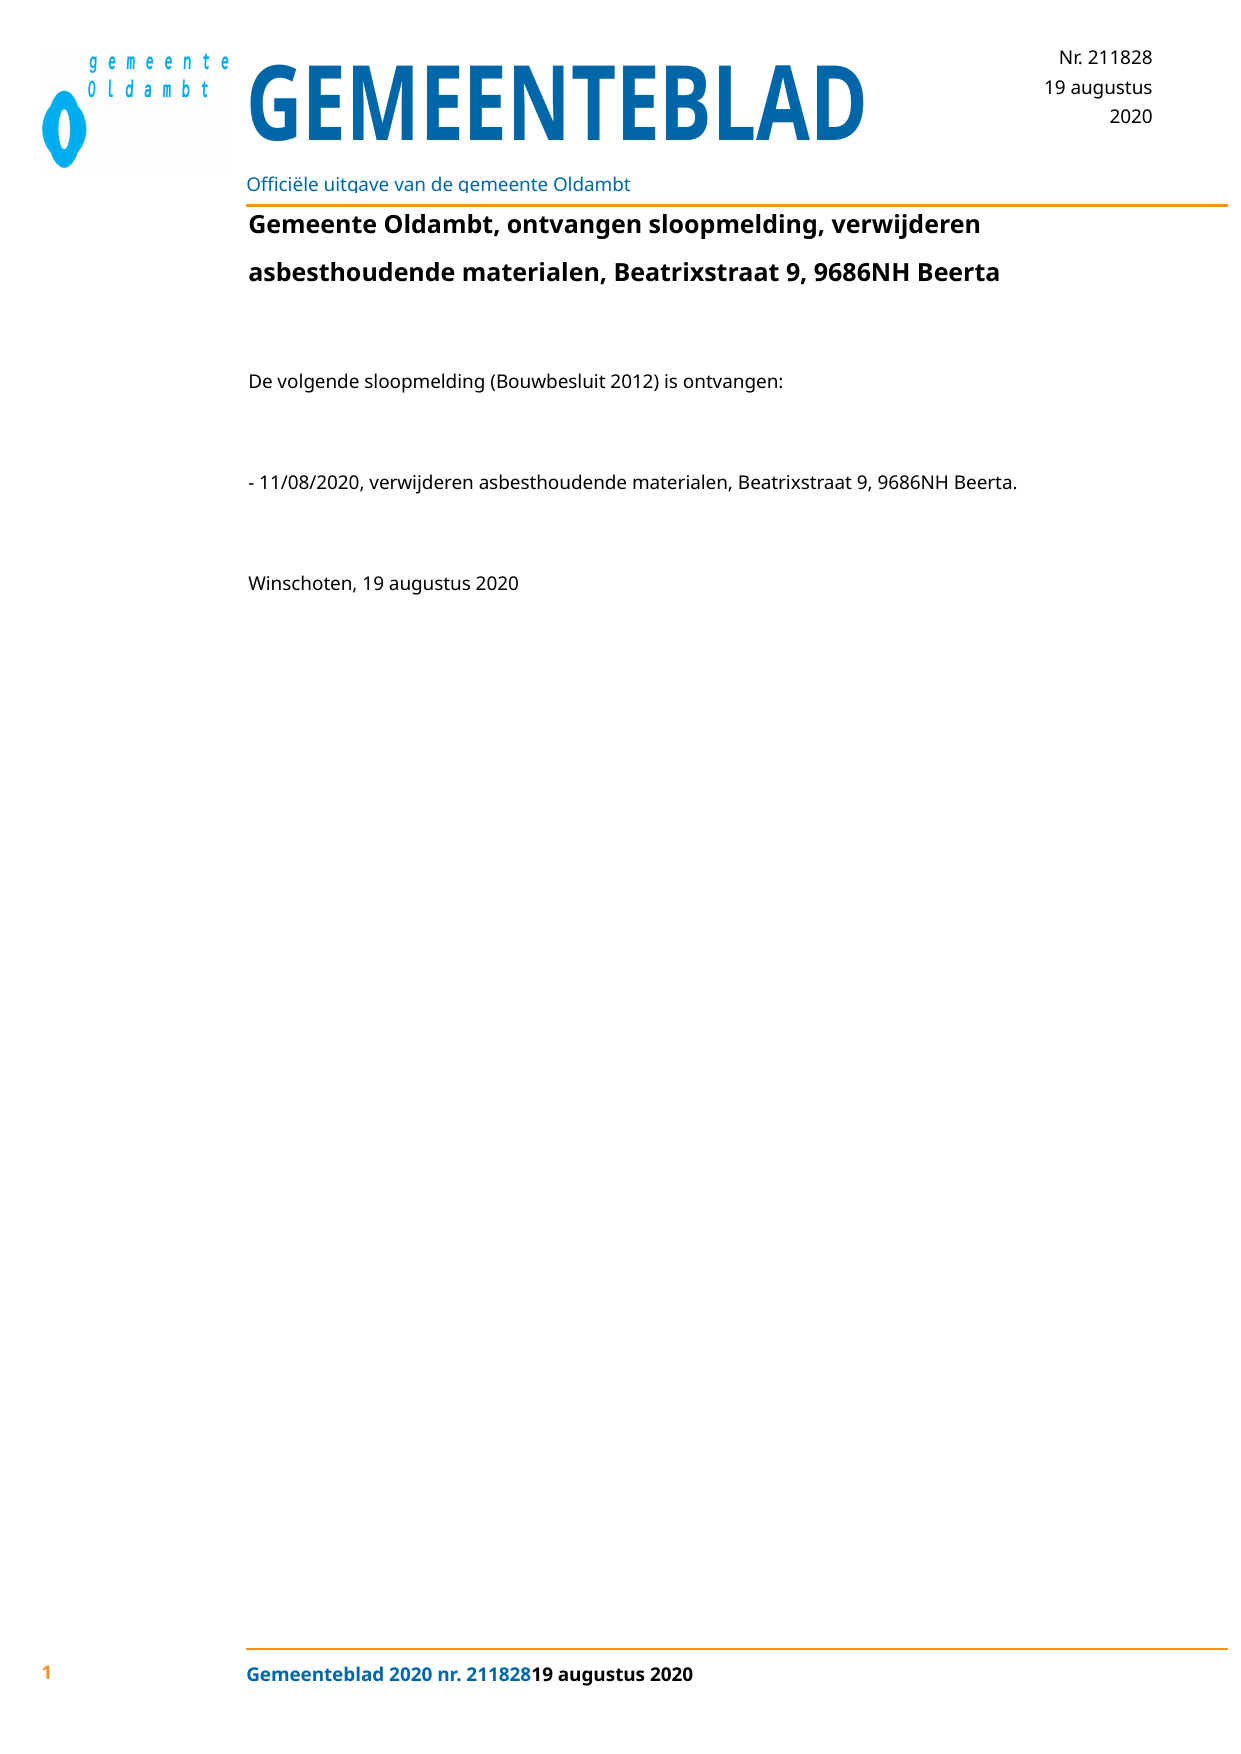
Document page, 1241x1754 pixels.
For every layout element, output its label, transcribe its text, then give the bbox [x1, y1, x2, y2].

text Gemeente Oldambt, ontvangen sloopmelding, verwijderen asbesthoudende materialen, Beatrixstraat 9, 9686NH Beerta [248, 207, 1152, 288]
picture [41, 47, 231, 172]
text Winschoten, 19 augustus 2020 [248, 570, 1152, 596]
text - 11/08/2020, verwijderen asbesthoudende materialen, Beatrixstraat 9, 9686NH Beerta. [248, 469, 1152, 495]
text De volgende sloopmelding (Bouwbesluit 2012) is ontvangen: [248, 368, 1152, 394]
